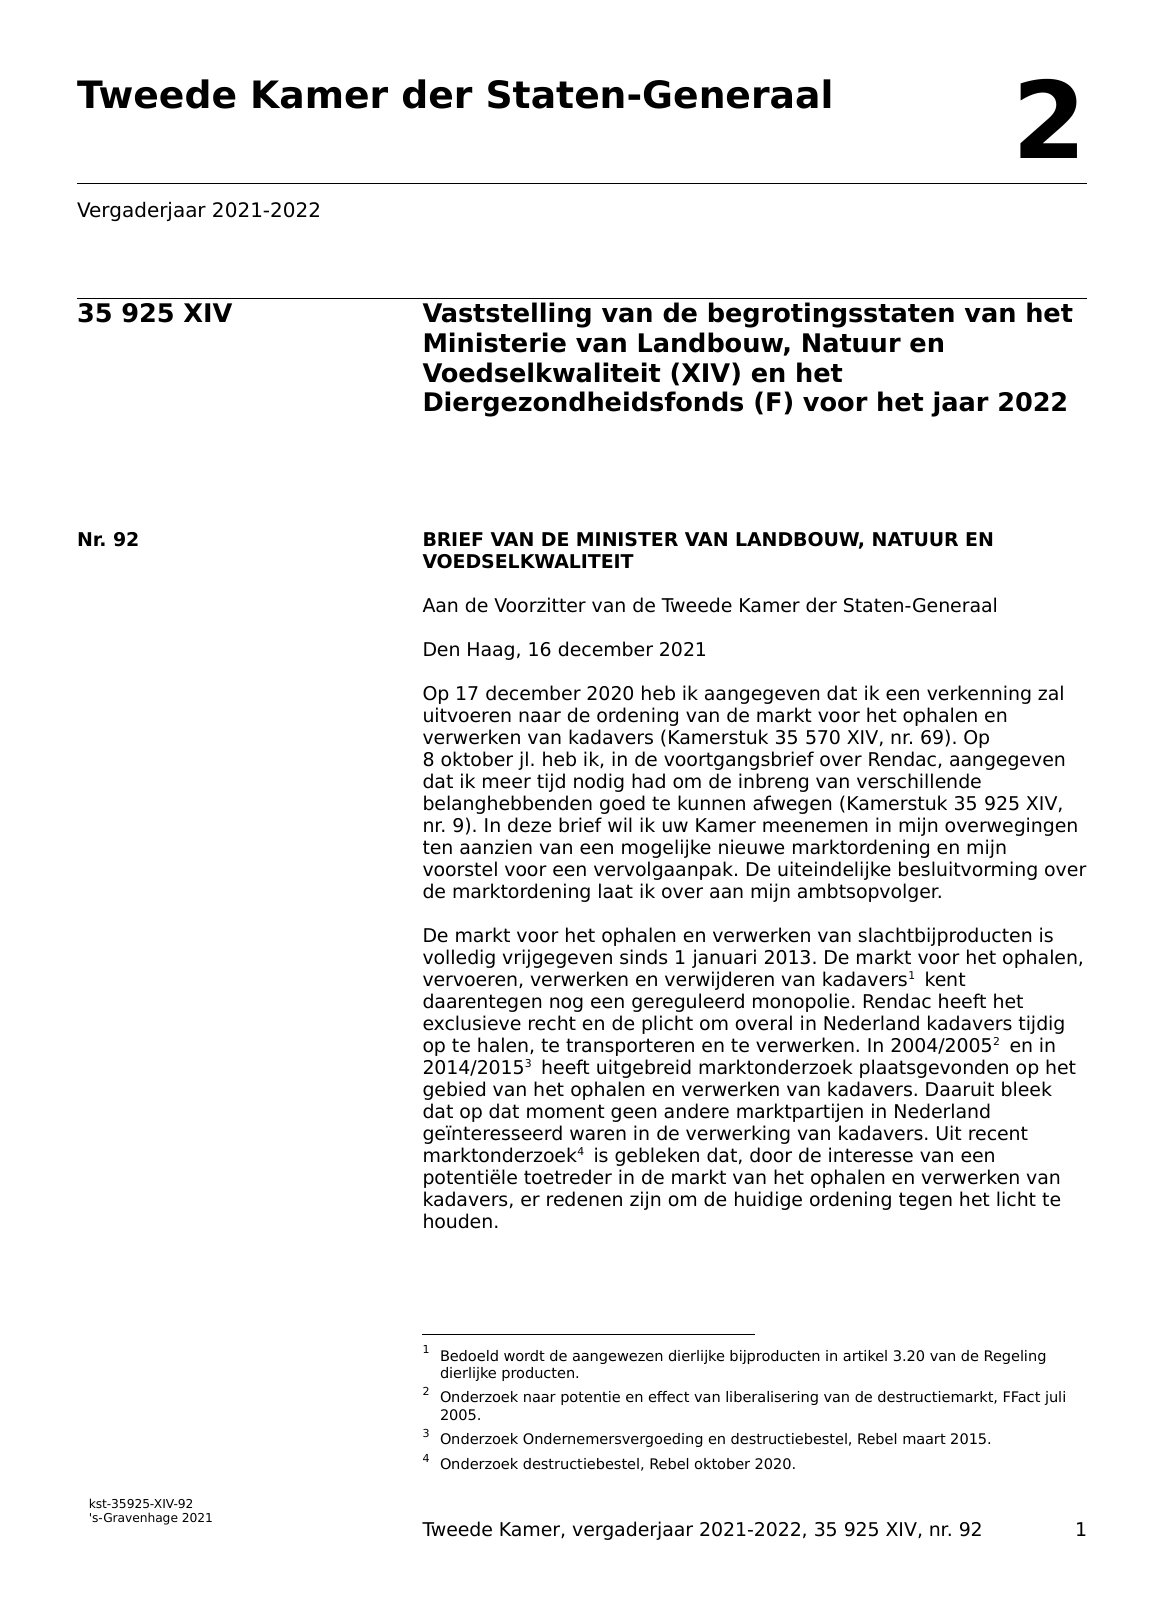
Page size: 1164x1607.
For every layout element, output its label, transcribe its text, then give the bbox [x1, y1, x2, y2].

text Onderzoek Ondernemersvergoeding en destructiebestel, Rebel maart 2015. [422, 1427, 1087, 1449]
table_header Tweede Kamer der Staten-Generaal [77, 59, 886, 183]
text Onderzoek destructiebestel, Rebel oktober 2020. [422, 1452, 1087, 1474]
text Onderzoek naar potentie en effect van liberalisering van de destructiemarkt, FFact juli 2005. [422, 1385, 1087, 1424]
text Op 17 december 2020 heb ik aangegeven dat ik een verkenning zal uitvoeren naar de ordening van de markt voor het ophalen en verwerken van kadavers (Kamerstuk 35 570 XIV, nr. 69). Op 8 oktober jl. heb ik, in de voortgangsbrief over Rendac, aangegeven dat ik meer tijd nodig had om de inbreng van verschillende belanghebbenden goed te kunnen afwegen (Kamerstuk 35 925 XIV, nr. 9). In deze brief wil ik uw Kamer meenemen in mijn overwegingen ten aanzien van een mogelijke nieuwe marktordening en mijn voorstel voor een vervolgaanpak. De uiteindelijke besluitvorming over de marktordening laat ik over aan mijn ambtsopvolger. [422, 683, 1087, 903]
subtitle 35 925 XIV Vaststelling van de begrotingsstaten van het Ministerie van Landbouw, Natuur en Voedselkwaliteit (XIV) en het Diergezondheidsfonds (F) voor het jaar 2022 [77, 299, 1087, 418]
text Den Haag, 16 december 2021 [422, 639, 1087, 661]
text kst-35925-XIV-92 [88, 1497, 323, 1511]
table_cell Vergaderjaar 2021-2022 [77, 184, 1087, 298]
text De markt voor het ophalen en verwerken van slachtbijproducten is volledig vrijgegeven sinds 1 januari 2013. De markt voor het ophalen, vervoeren, verwerken en verwijderen van kadavers kent daarentegen nog een gereguleerd monopolie. Rendac heeft het exclusieve recht en de plicht om overal in Nederland kadavers tijdig op te halen, te transporteren en te verwerken. In 2004/2005 en in 2014/2015 heeft uitgebreid marktonderzoek plaatsgevonden op het gebied van het ophalen en verwerken van kadavers. Daaruit bleek dat op dat moment geen andere marktpartijen in Nederland geïnteresseerd waren in de verwerking van kadavers. Uit recent marktonderzoek is gebleken dat, door de interesse van een potentiële toetreder in de markt van het ophalen en verwerken van kadavers, er redenen zijn om de huidige ordening tegen het licht te houden. [422, 925, 1087, 1233]
subtitle Nr. 92 BRIEF VAN DE MINISTER VAN LANDBOUW, NATUUR EN VOEDSELKWALITEIT [77, 529, 1087, 573]
text Bedoeld wordt de aangewezen dierlijke bijproducten in artikel 3.20 van de Regeling dierlijke producten. [422, 1343, 1087, 1382]
table_header 2 [886, 59, 1087, 183]
text Aan de Voorzitter van de Tweede Kamer der Staten-Generaal [422, 595, 1087, 617]
text 's-Gravenhage 2021 [88, 1511, 323, 1525]
